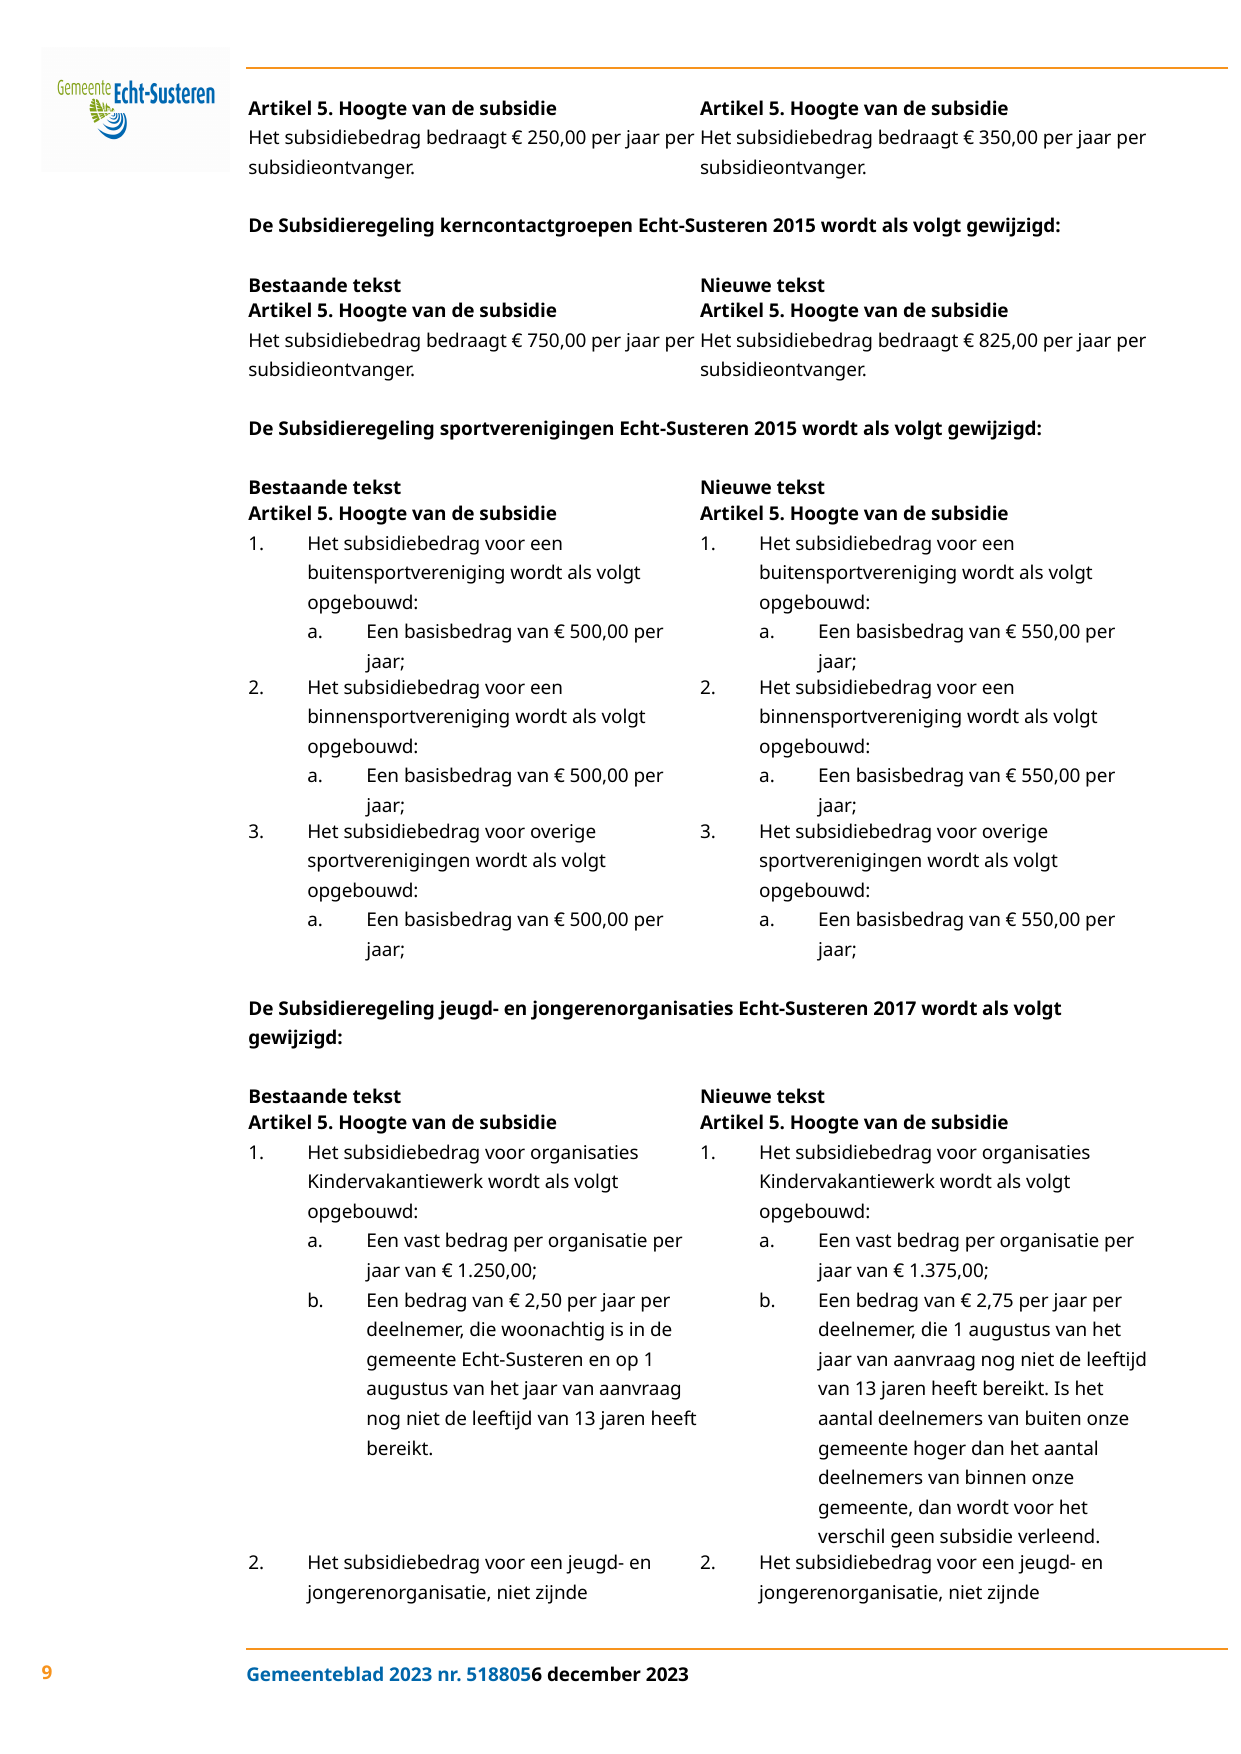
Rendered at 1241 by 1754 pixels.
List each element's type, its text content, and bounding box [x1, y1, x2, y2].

table_cell Artikel 5. Hoogte van de subsidie Het subsidiebedrag bedraagt € 825,00 per jaar per subsidieontvanger. [700, 298, 1152, 382]
table_header Nieuwe tekst [700, 475, 1152, 500]
table_cell Artikel 5. Hoogte van de subsidie Het subsidiebedrag voor organisaties Kindervakantiewerk wordt als volgt opgebouwd: Een vast bedrag per organisatie per jaar van € 1.375,00; Een bedrag van € 2,75 per jaar per deelnemer, die 1 augustus van het jaar van aanvraag nog niet de leeftijd van 13 jaren heeft bereikt. Is het aantal deelnemers van buiten onze gemeente hoger dan het aantal deelnemers van binnen onze gemeente, dan wordt voor het verschil geen subsidie verleend. [700, 1109, 1152, 1549]
table_header Nieuwe tekst [700, 1084, 1152, 1109]
table_cell Artikel 5. Hoogte van de subsidie Het subsidiebedrag bedraagt € 350,00 per jaar per subsidieontvanger. [700, 95, 1152, 180]
text De Subsidieregeling jeugd- en jongerenorganisaties Echt-Susteren 2017 wordt als volgt gewijzigd: [248, 995, 1152, 1050]
table_cell Artikel 5. Hoogte van de subsidie Het subsidiebedrag bedraagt € 250,00 per jaar per subsidieontvanger. [248, 95, 700, 180]
table_cell Artikel 5. Hoogte van de subsidie Het subsidiebedrag voor een buitensportvereniging wordt als volgt opgebouwd: Een basisbedrag van € 500,00 per jaar; [248, 500, 700, 674]
table_cell Het subsidiebedrag voor een binnensportvereniging wordt als volgt opgebouwd: Een basisbedrag van € 550,00 per jaar; [700, 674, 1152, 818]
table_header Bestaande tekst [248, 272, 700, 297]
table_header Bestaande tekst [248, 1084, 700, 1109]
text De Subsidieregeling kerncontactgroepen Echt-Susteren 2015 wordt als volgt gewijzigd: [248, 212, 1152, 238]
table_cell Het subsidiebedrag voor een binnensportvereniging wordt als volgt opgebouwd: Een basisbedrag van € 500,00 per jaar; [248, 674, 700, 818]
text De Subsidieregeling sportverenigingen Echt-Susteren 2015 wordt als volgt gewijzigd: [248, 415, 1152, 441]
table_cell Het subsidiebedrag voor overige sportverenigingen wordt als volgt opgebouwd: Een basisbedrag van € 500,00 per jaar; [248, 818, 700, 962]
table_cell Het subsidiebedrag voor een jeugd- en jongerenorganisatie, niet zijnde [248, 1549, 700, 1604]
table_cell Het subsidiebedrag voor een jeugd- en jongerenorganisatie, niet zijnde [700, 1549, 1152, 1604]
table_cell Artikel 5. Hoogte van de subsidie Het subsidiebedrag voor organisaties Kindervakantiewerk wordt als volgt opgebouwd: Een vast bedrag per organisatie per jaar van € 1.250,00; Een bedrag van € 2,50 per jaar per deelnemer, die woonachtig is in de gemeente Echt-Susteren en op 1 augustus van het jaar van aanvraag nog niet de leeftijd van 13 jaren heeft bereikt. [248, 1109, 700, 1549]
picture [41, 47, 231, 172]
table_cell Het subsidiebedrag voor overige sportverenigingen wordt als volgt opgebouwd: Een basisbedrag van € 550,00 per jaar; [700, 818, 1152, 962]
table_header Nieuwe tekst [700, 272, 1152, 297]
table_header Bestaande tekst [248, 475, 700, 500]
table_cell Artikel 5. Hoogte van de subsidie Het subsidiebedrag bedraagt € 750,00 per jaar per subsidieontvanger. [248, 298, 700, 382]
table_cell Artikel 5. Hoogte van de subsidie Het subsidiebedrag voor een buitensportvereniging wordt als volgt opgebouwd: Een basisbedrag van € 550,00 per jaar; [700, 500, 1152, 674]
